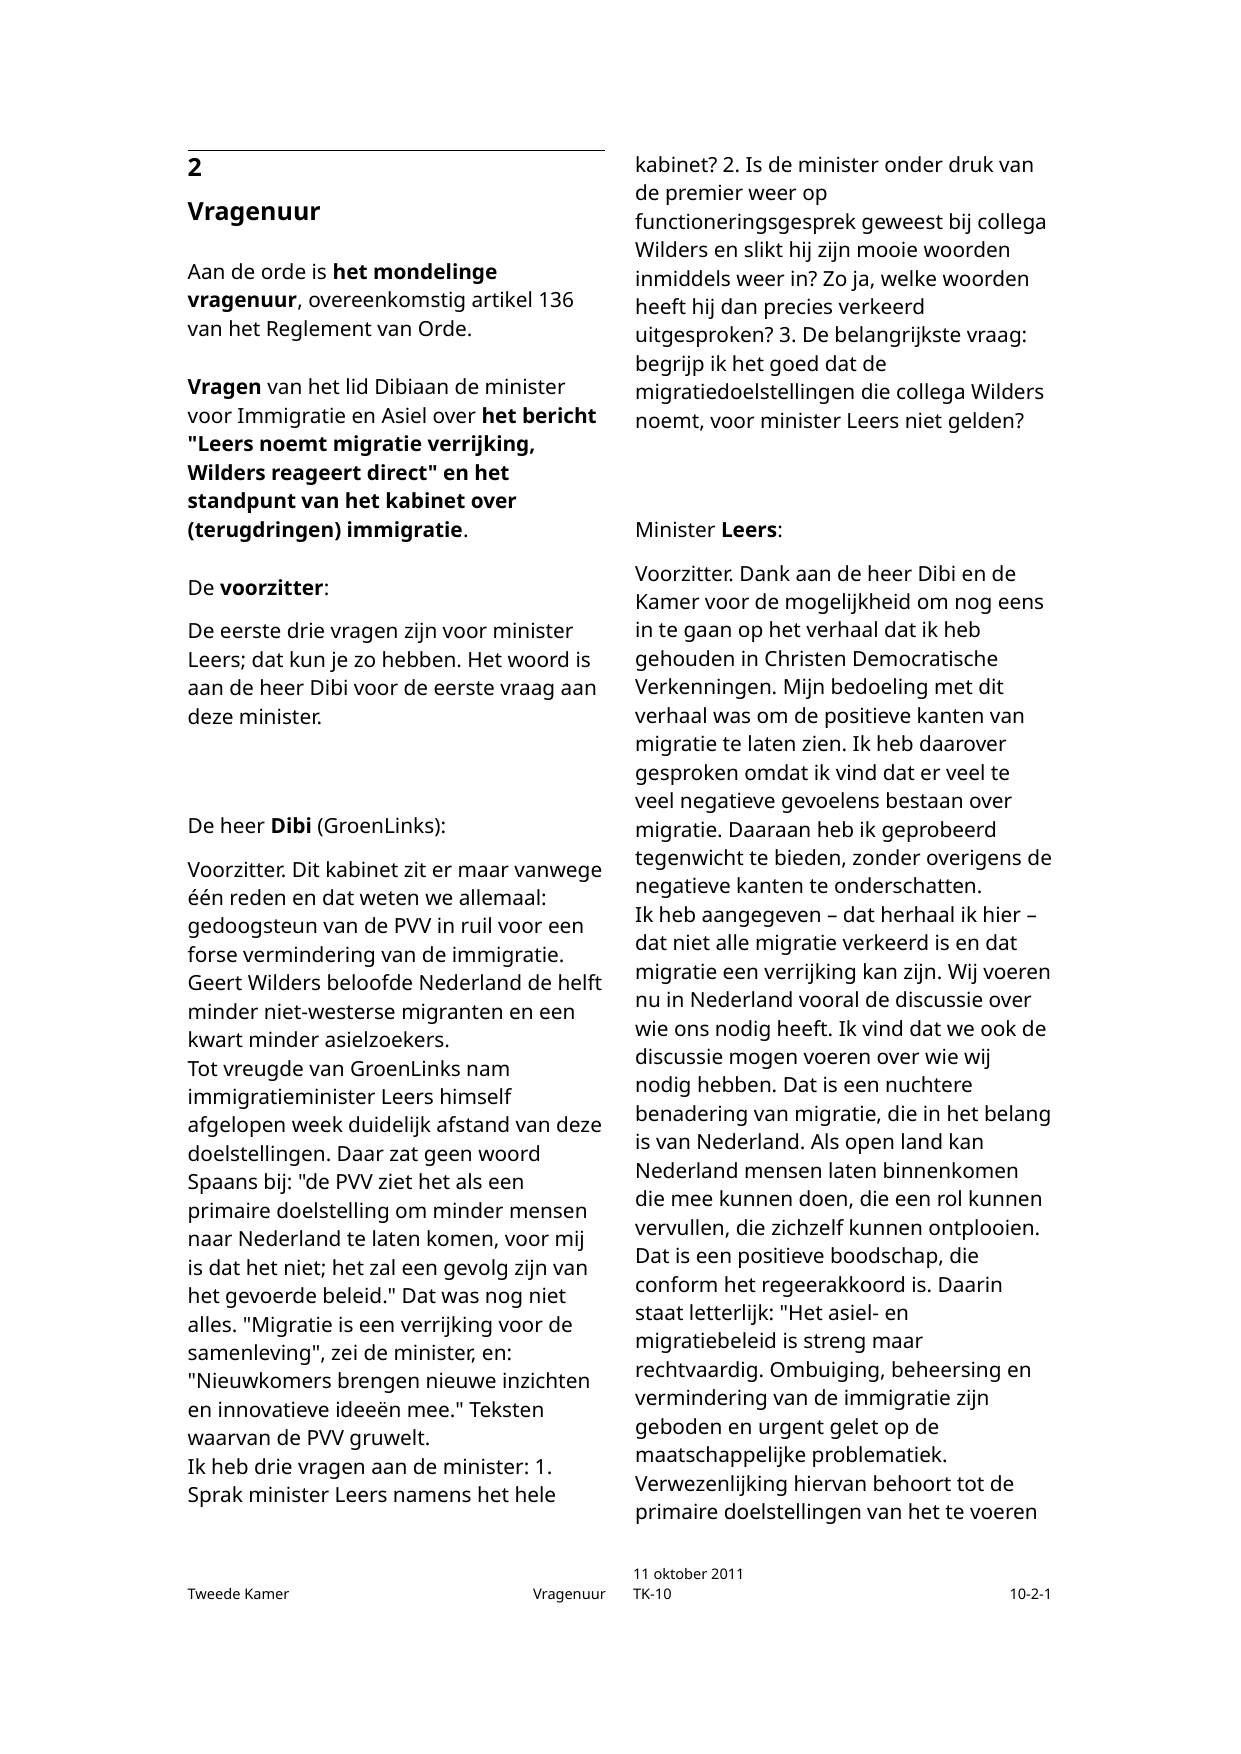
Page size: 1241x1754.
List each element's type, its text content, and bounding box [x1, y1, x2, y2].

text Vragen van het lid Dibiaan de minister voor Immigratie en Asiel over het bericht "Leers noemt migratie verrijking, Wilders reageert direct" en het standpunt van het kabinet over (terugdringen) immigratie. [187, 372, 605, 543]
text Ik heb drie vragen aan de minister: 1. Sprak minister Leers namens het hele [187, 1452, 605, 1509]
text Ik heb aangegeven – dat herhaal ik hier – dat niet alle migratie verkeerd is en dat migratie een verrijking kan zijn. Wij voeren nu in Nederland vooral de discussie over wie ons nodig heeft. Ik vind dat we ook de discussie mogen voeren over wie wij nodig hebben. Dat is een nuchtere benadering van migratie, die in het belang is van Nederland. Als open land kan Nederland mensen laten binnenkomen die mee kunnen doen, die een rol kunnen vervullen, die zichzelf kunnen ontplooien. Dat is een positieve boodschap, die conform het regeerakkoord is. Daarin staat letterlijk: "Het asiel- en migratiebeleid is streng maar rechtvaardig. Ombuiging, beheersing en vermindering van de immigratie zijn geboden en urgent gelet op de maatschappelijke problematiek. Verwezenlijking hiervan behoort tot de primaire doelstellingen van het te voeren [635, 900, 1053, 1526]
text  [635, 464, 1053, 493]
text Minister Leers: [635, 515, 1053, 544]
text De eerste drie vragen zijn voor minister Leers; dat kun je zo hebben. Het woord is aan de heer Dibi voor de eerste vraag aan deze minister. [187, 617, 605, 730]
text Vragenuur [187, 193, 605, 227]
text kabinet? 2. Is de minister onder druk van de premier weer op functioneringsgesprek geweest bij collega Wilders en slikt hij zijn mooie woorden inmiddels weer in? Zo ja, welke woorden heeft hij dan precies verkeerd uitgesproken? 3. De belangrijkste vraag: begrijp ik het goed dat de migratiedoelstellingen die collega Wilders noemt, voor minister Leers niet gelden? [635, 150, 1053, 434]
text De voorzitter: [187, 573, 605, 602]
text De heer Dibi (GroenLinks): [187, 811, 605, 840]
text 2 [187, 151, 605, 184]
text Aan de orde is het mondelinge vragenuur, overeenkomstig artikel 136 van het Reglement van Orde. [187, 257, 605, 342]
text Voorzitter. Dit kabinet zit er maar vanwege één reden en dat weten we allemaal: gedoogsteun van de PVV in ruil voor een forse vermindering van de immigratie. Geert Wilders beloofde Nederland de helft minder niet-westerse migranten en een kwart minder asielzoekers. [187, 855, 605, 1054]
text  [187, 760, 605, 789]
text Voorzitter. Dank aan de heer Dibi en de Kamer voor de mogelijkheid om nog eens in te gaan op het verhaal dat ik heb gehouden in Christen Democratische Verkenningen. Mijn bedoeling met dit verhaal was om de positieve kanten van migratie te laten zien. Ik heb daarover gesproken omdat ik vind dat er veel te veel negatieve gevoelens bestaan over migratie. Daaraan heb ik geprobeerd tegenwicht te bieden, zonder overigens de negatieve kanten te onderschatten. [635, 559, 1053, 900]
text Tot vreugde van GroenLinks nam immigratieminister Leers himself afgelopen week duidelijk afstand van deze doelstellingen. Daar zat geen woord Spaans bij: "de PVV ziet het als een primaire doelstelling om minder mensen naar Nederland te laten komen, voor mij is dat het niet; het zal een gevolg zijn van het gevoerde beleid." Dat was nog niet alles. "Migratie is een verrijking voor de samenleving", zei de minister, en: "Nieuwkomers brengen nieuwe inzichten en innovatieve ideeën mee." Teksten waarvan de PVV gruwelt. [187, 1054, 605, 1452]
